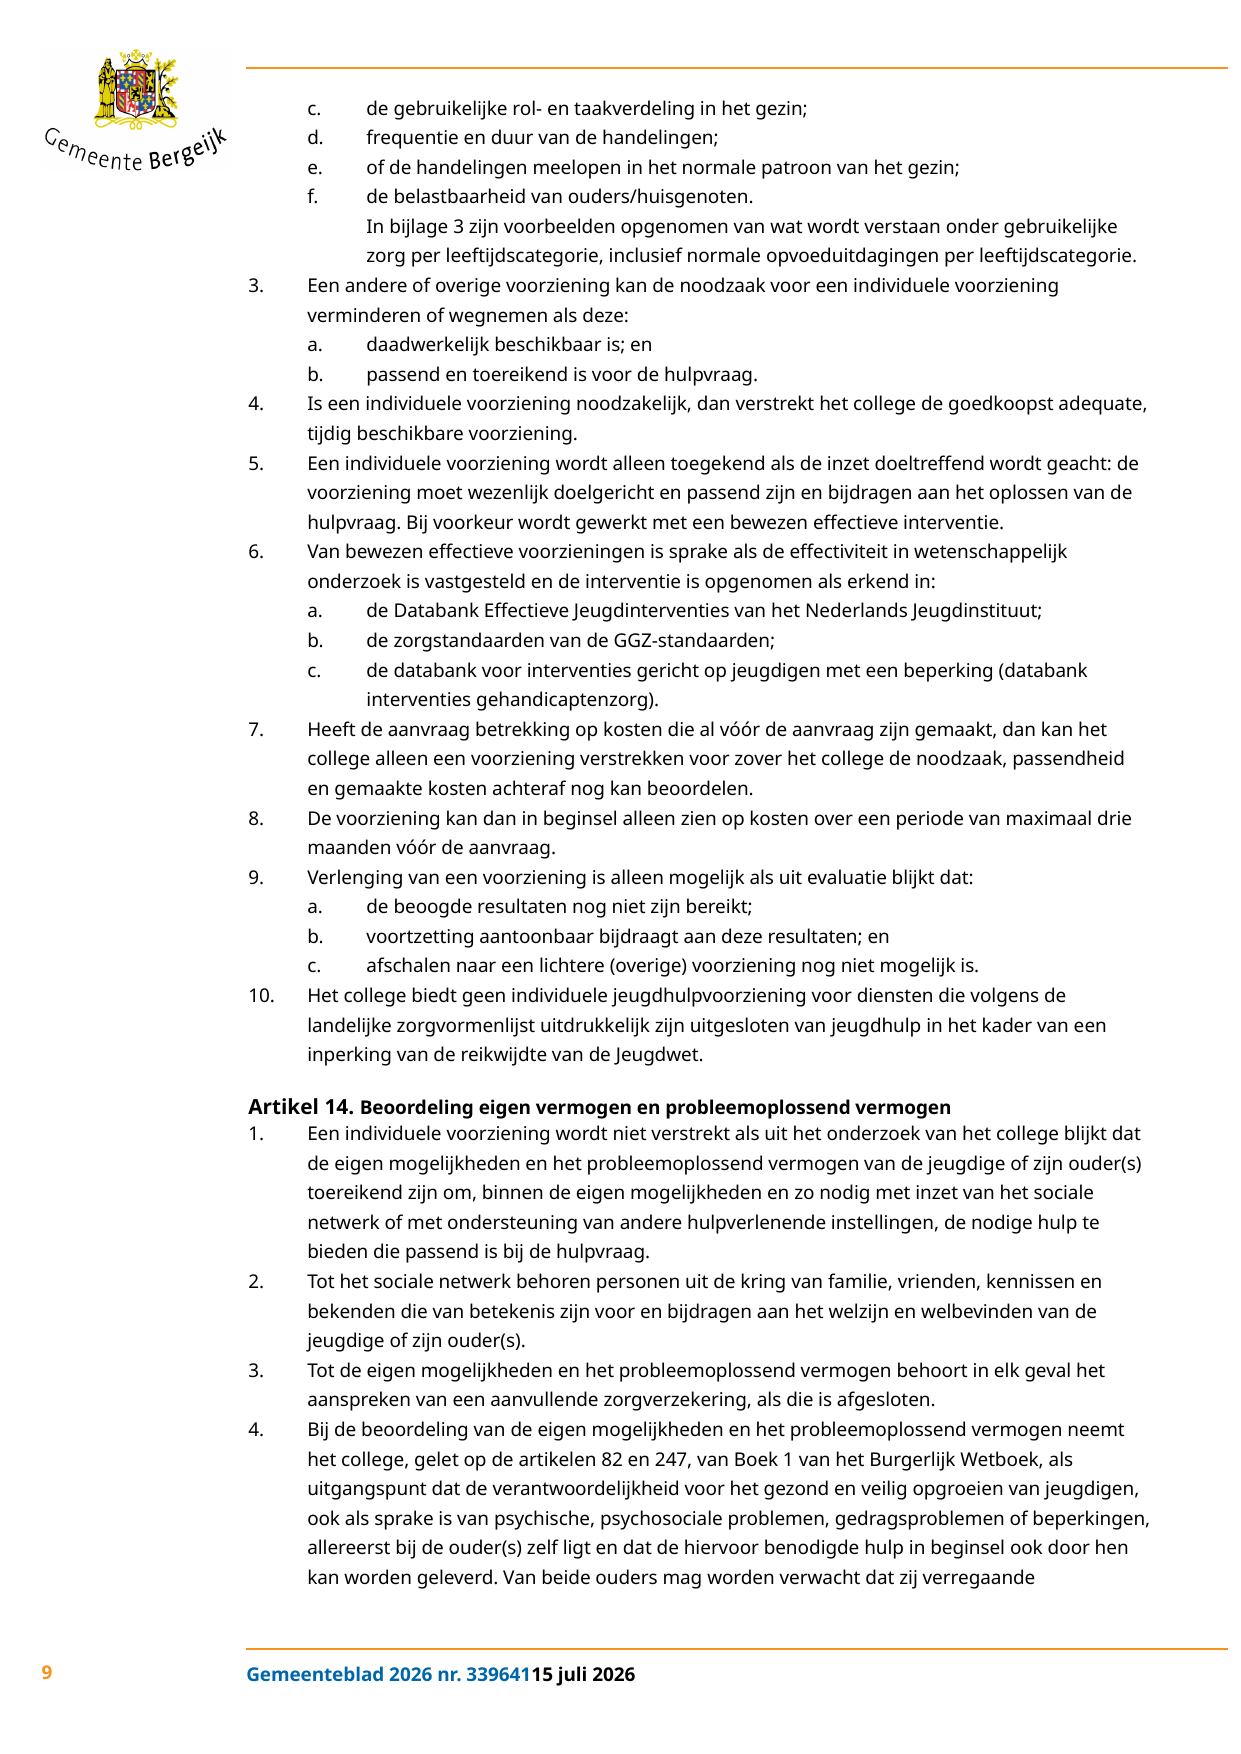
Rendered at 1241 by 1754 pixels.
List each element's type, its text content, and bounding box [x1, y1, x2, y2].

list de gebruikelijke rol- en taakverdeling in het gezin; [307, 95, 1152, 121]
list de beoogde resultaten nog niet zijn bereikt; [307, 893, 1152, 919]
list de Databank Effectieve Jeugdinterventies van het Nederlands Jeugdinstituut; [307, 598, 1152, 623]
list Is een individuele voorziening noodzakelijk, dan verstrekt het college de goedkoopst adequate, tijdig beschikbare voorziening. [248, 391, 1152, 446]
list of de handelingen meelopen in het normale patroon van het gezin; [307, 154, 1152, 180]
list de databank voor interventies gericht op jeugdigen met een beperking (databank interventies gehandicaptenzorg). [307, 657, 1152, 712]
list Een individuele voorziening wordt alleen toegekend als de inzet doeltreffend wordt geacht: de voorziening moet wezenlijk doelgericht en passend zijn en bijdragen aan het oplossen van de hulpvraag. Bij voorkeur wordt gewerkt met een bewezen effectieve interventie. [248, 450, 1152, 535]
list Tot het sociale netwerk behoren personen uit de kring van familie, vrienden, kennissen en bekenden die van betekenis zijn voor en bijdragen aan het welzijn en welbevinden van de jeugdige of zijn ouder(s). [248, 1268, 1152, 1353]
list Het college biedt geen individuele jeugdhulpvoorziening voor diensten die volgens de landelijke zorgvormenlijst uitdrukkelijk zijn uitgesloten van jeugdhulp in het kader van een inperking van de reikwijdte van de Jeugdwet. [248, 982, 1152, 1067]
list Heeft de aanvraag betrekking op kosten die al vóór de aanvraag zijn gemaakt, dan kan het college alleen een voorziening verstrekken voor zover het college de noodzaak, passendheid en gemaakte kosten achteraf nog kan beoordelen. [248, 716, 1152, 801]
list daadwerkelijk beschikbaar is; en [307, 331, 1152, 357]
list Tot de eigen mogelijkheden en het probleemoplossend vermogen behoort in elk geval het aanspreken van een aanvullende zorgverzekering, als die is afgesloten. [248, 1357, 1152, 1412]
list voortzetting aantoonbaar bijdraagt aan deze resultaten; en [307, 923, 1152, 949]
list afschalen naar een lichtere (overige) voorziening nog niet mogelijk is. [307, 953, 1152, 978]
list Verlenging van een voorziening is alleen mogelijk als uit evaluatie blijkt dat: [248, 864, 1152, 890]
list passend en toereikend is voor de hulpvraag. [307, 361, 1152, 387]
text Artikel 14. Beoordeling eigen vermogen en probleemoplossend vermogen [248, 1092, 1152, 1120]
list Een individuele voorziening wordt niet verstrekt als uit het onderzoek van het college blijkt dat de eigen mogelijkheden en het probleemoplossend vermogen van de jeugdige of zijn ouder(s) toereikend zijn om, binnen de eigen mogelijkheden en zo nodig met inzet van het sociale netwerk of met ondersteuning van andere hulpverlenende instellingen, de nodige hulp te bieden die passend is bij de hulpvraag. [248, 1120, 1152, 1264]
list Van bewezen effectieve voorzieningen is sprake als de effectiviteit in wetenschappelijk onderzoek is vastgesteld en de interventie is opgenomen als erkend in: [248, 538, 1152, 594]
list Een andere of overige voorziening kan de noodzaak voor een individuele voorziening verminderen of wegnemen als deze: [248, 272, 1152, 328]
list frequentie en duur van de handelingen; [307, 124, 1152, 150]
list Bij de beoordeling van de eigen mogelijkheden en het probleemoplossend vermogen neemt het college, gelet op de artikelen 82 en 247, van Boek 1 van het Burgerlijk Wetboek, als uitgangspunt dat de verantwoordelijkheid voor het gezond en veilig opgroeien van jeugdigen, ook als sprake is van psychische, psychosociale problemen, gedragsproblemen of beperkingen, allereerst bij de ouder(s) zelf ligt en dat de hiervoor benodigde hulp in beginsel ook door hen kan worden geleverd. Van beide ouders mag worden verwacht dat zij verregaande [248, 1416, 1152, 1590]
list In bijlage 3 zijn voorbeelden opgenomen van wat wordt verstaan onder gebruikelijke zorg per leeftijdscategorie, inclusief normale opvoeduitdagingen per leeftijdscategorie. [307, 213, 1152, 268]
list de belastbaarheid van ouders/huisgenoten. [307, 183, 1152, 209]
list De voorziening kan dan in beginsel alleen zien op kosten over een periode van maximaal drie maanden vóór de aanvraag. [248, 805, 1152, 860]
list de zorgstandaarden van de GGZ-standaarden; [307, 627, 1152, 653]
picture [41, 47, 231, 172]
